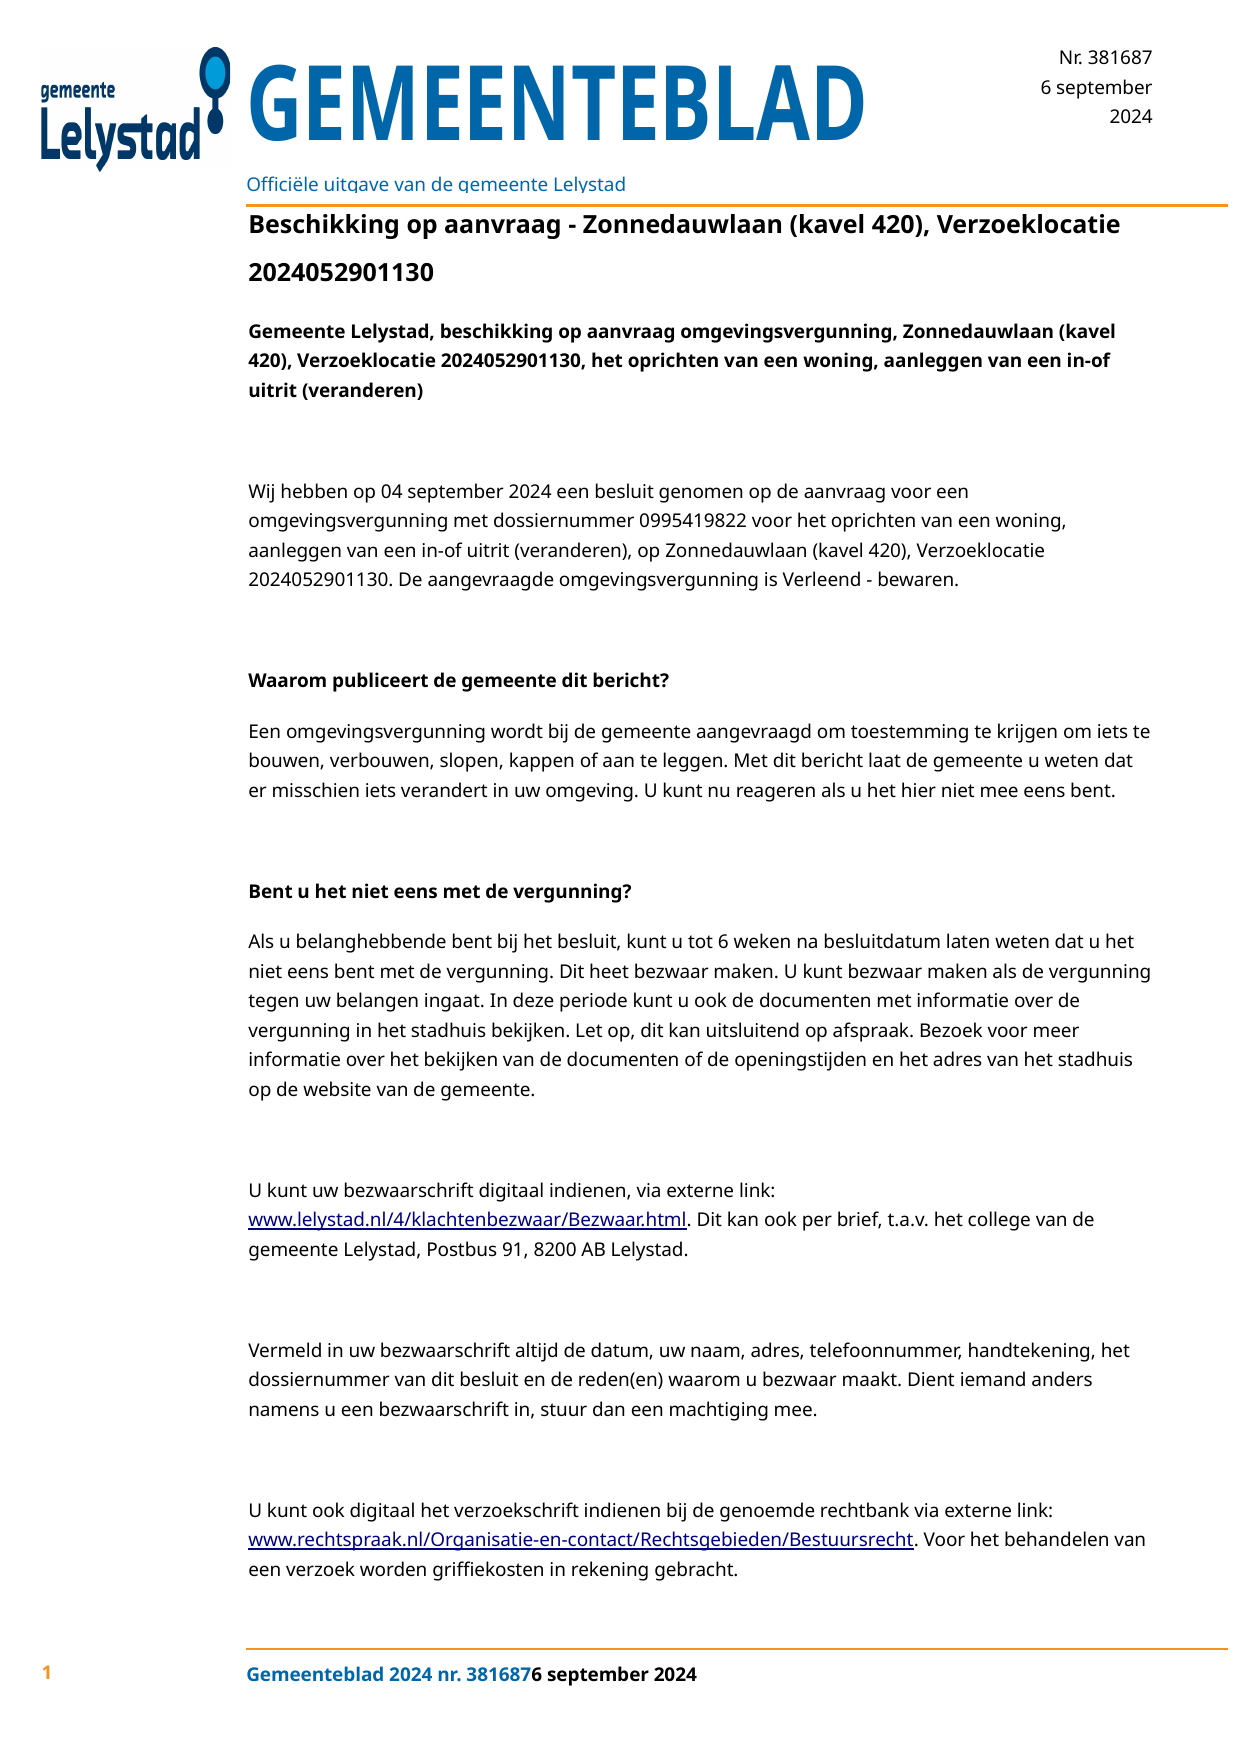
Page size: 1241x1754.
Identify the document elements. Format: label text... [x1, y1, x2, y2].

text Waarom publiceert de gemeente dit bericht? [248, 667, 1152, 693]
text Een omgevingsvergunning wordt bij de gemeente aangevraagd om toestemming te krijgen om iets te bouwen, verbouwen, slopen, kappen of aan te leggen. Met dit bericht laat de gemeente u weten dat er misschien iets verandert in uw omgeving. U kunt nu reageren als u het hier niet mee eens bent. [248, 718, 1152, 803]
text Wij hebben op 04 september 2024 een besluit genomen op de aanvraag voor een omgevingsvergunning met dossiernummer 0995419822 voor het oprichten van een woning, aanleggen van een in-of uitrit (veranderen), op Zonnedauwlaan (kavel 420), Verzoeklocatie 2024052901130. De aangevraagde omgevingsvergunning is Verleend - bewaren. [248, 478, 1152, 592]
text Bent u het niet eens met de vergunning? [248, 878, 1152, 904]
text Als u belanghebbende bent bij het besluit, kunt u tot 6 weken na besluitdatum laten weten dat u het niet eens bent met de vergunning. Dit heet bezwaar maken. U kunt bezwaar maken als de vergunning tegen uw belangen ingaat. In deze periode kunt u ook de documenten met informatie over de vergunning in het stadhuis bekijken. Let op, dit kan uitsluitend op afspraak. Bezoek voor meer informatie over het bekijken van de documenten of de openingstijden en het adres van het stadhuis op de website van de gemeente. [248, 928, 1152, 1102]
picture [41, 47, 231, 172]
text U kunt uw bezwaarschrift digitaal indienen, via externe link: www.lelystad.nl/4/klachtenbezwaar/Bezwaar.html. Dit kan ook per brief, t.a.v. het college van de gemeente Lelystad, Postbus 91, 8200 AB Lelystad. [248, 1177, 1152, 1262]
text Vermeld in uw bezwaarschrift altijd de datum, uw naam, adres, telefoonnummer, handtekening, het dossiernummer van dit besluit en de reden(en) waarom u bezwaar maakt. Dient iemand anders namens u een bezwaarschrift in, stuur dan een machtiging mee. [248, 1337, 1152, 1422]
text Beschikking op aanvraag - Zonnedauwlaan (kavel 420), Verzoeklocatie 2024052901130 [248, 207, 1152, 288]
text U kunt ook digitaal het verzoekschrift indienen bij de genoemde rechtbank via externe link: www.rechtspraak.nl/Organisatie-en-contact/Rechtsgebieden/Bestuursrecht. Voor het behandelen van een verzoek worden griffiekosten in rekening gebracht. [248, 1497, 1152, 1582]
text Gemeente Lelystad, beschikking op aanvraag omgevingsvergunning, Zonnedauwlaan (kavel 420), Verzoeklocatie 2024052901130, het oprichten van een woning, aanleggen van een in-of uitrit (veranderen) [248, 318, 1152, 403]
